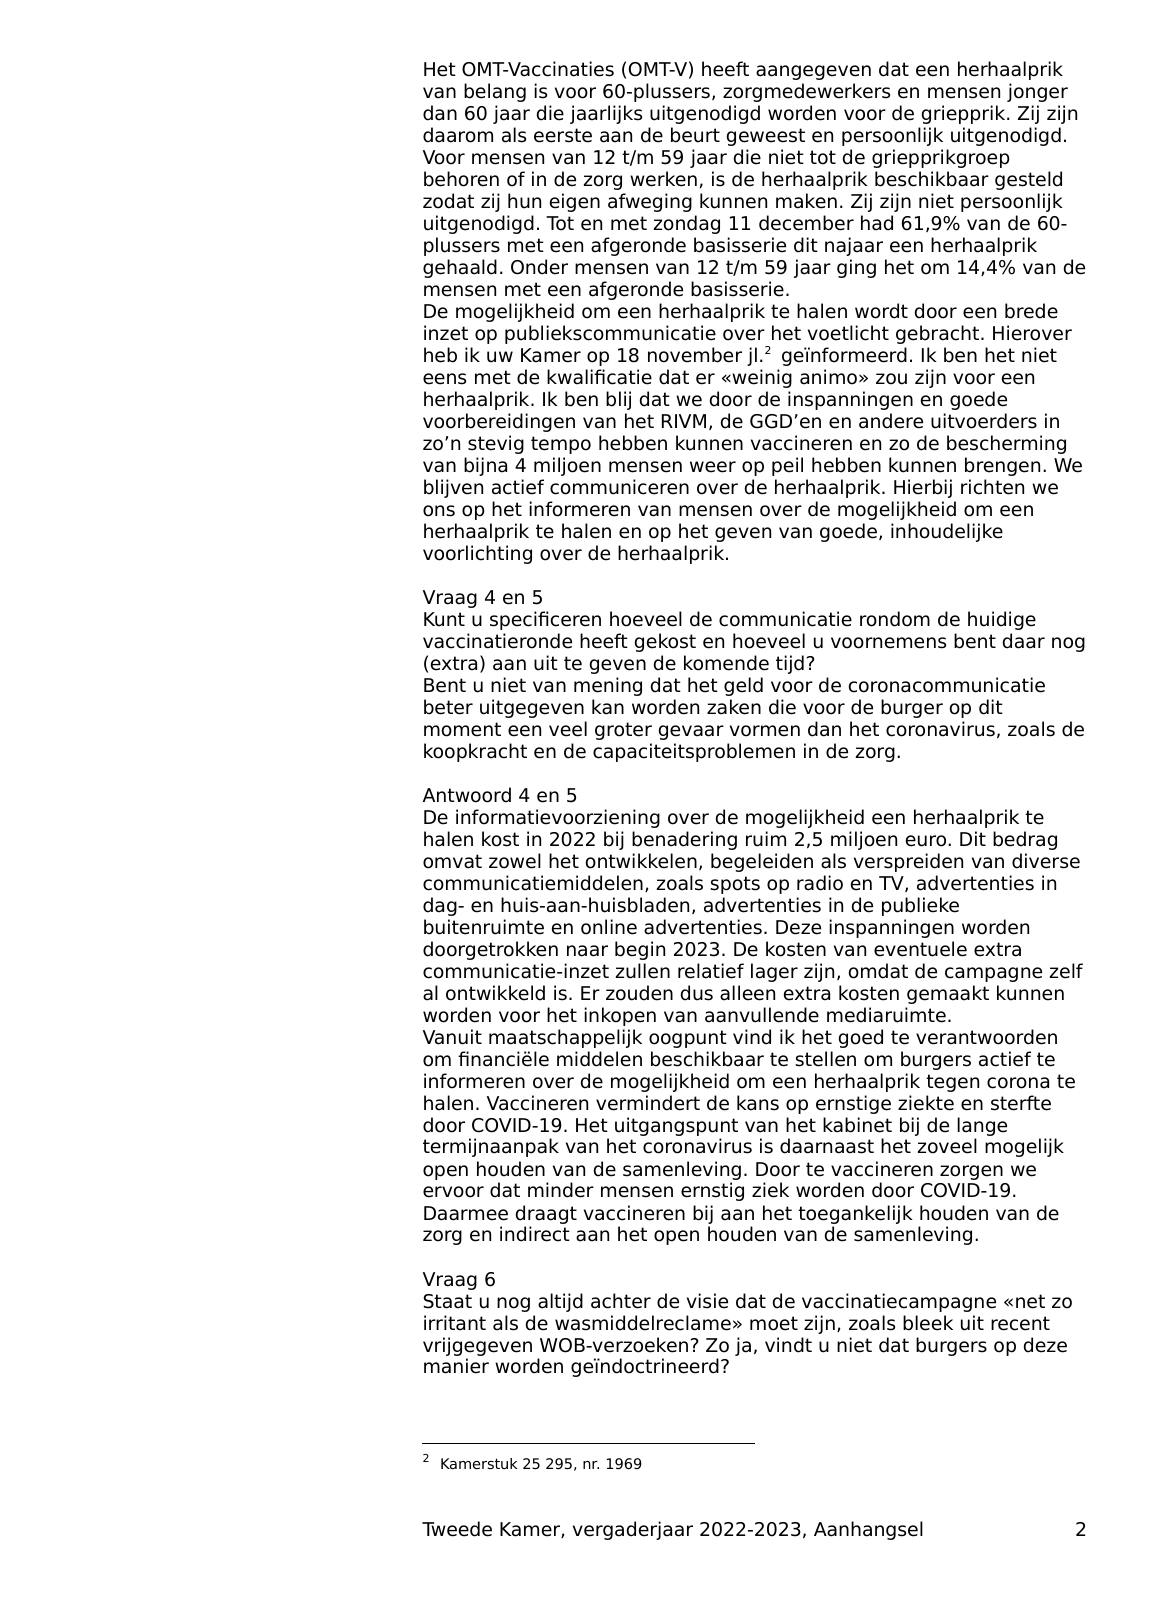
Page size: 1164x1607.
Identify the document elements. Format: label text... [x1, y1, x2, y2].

text Bent u niet van mening dat het geld voor de coronacommunicatie beter uitgegeven kan worden zaken die voor de burger op dit moment een veel groter gevaar vormen dan het coronavirus, zoals de koopkracht en de capaciteitsproblemen in de zorg. [422, 675, 1087, 763]
text Het OMT-Vaccinaties (OMT-V) heeft aangegeven dat een herhaalprik van belang is voor 60-plussers, zorgmedewerkers en mensen jonger dan 60 jaar die jaarlijks uitgenodigd worden voor de griepprik. Zij zijn daarom als eerste aan de beurt geweest en persoonlijk uitgenodigd. Voor mensen van 12 t/m 59 jaar die niet tot de griepprikgroep behoren of in de zorg werken, is de herhaalprik beschikbaar gesteld zodat zij hun eigen afweging kunnen maken. Zij zijn niet persoonlijk uitgenodigd. Tot en met zondag 11 december had 61,9% van de 60-plussers met een afgeronde basisserie dit najaar een herhaalprik gehaald. Onder mensen van 12 t/m 59 jaar ging het om 14,4% van de mensen met een afgeronde basisserie. [422, 59, 1087, 301]
text Antwoord 4 en 5 [422, 785, 1087, 807]
text Staat u nog altijd achter de visie dat de vaccinatiecampagne «net zo irritant als de wasmiddelreclame» moet zijn, zoals bleek uit recent vrijgegeven WOB-verzoeken? Zo ja, vindt u niet dat burgers op deze manier worden geïndoctrineerd? [422, 1291, 1087, 1378]
text De mogelijkheid om een herhaalprik te halen wordt door een brede inzet op publiekscommunicatie over het voetlicht gebracht. Hierover heb ik uw Kamer op 18 november jl. geïnformeerd. Ik ben het niet eens met de kwalificatie dat er «weinig animo» zou zijn voor een herhaalprik. Ik ben blij dat we door de inspanningen en goede voorbereidingen van het RIVM, de GGD’en en andere uitvoerders in zo’n stevig tempo hebben kunnen vaccineren en zo de bescherming van bijna 4 miljoen mensen weer op peil hebben kunnen brengen. We blijven actief communiceren over de herhaalprik. Hierbij richten we ons op het informeren van mensen over de mogelijkheid om een herhaalprik te halen en op het geven van goede, inhoudelijke voorlichting over de herhaalprik. [422, 301, 1087, 564]
text Vraag 6 [422, 1268, 1087, 1291]
text Kamerstuk 25 295, nr. 1969 [422, 1452, 1087, 1474]
text Vraag 4 en 5 [422, 587, 1087, 609]
text Kunt u specificeren hoeveel de communicatie rondom de huidige vaccinatieronde heeft gekost en hoeveel u voornemens bent daar nog (extra) aan uit te geven de komende tijd? [422, 609, 1087, 675]
text De informatievoorziening over de mogelijkheid een herhaalprik te halen kost in 2022 bij benadering ruim 2,5 miljoen euro. Dit bedrag omvat zowel het ontwikkelen, begeleiden als verspreiden van diverse communicatiemiddelen, zoals spots op radio en TV, advertenties in dag- en huis-aan-huisbladen, advertenties in de publieke buitenruimte en online advertenties. Deze inspanningen worden doorgetrokken naar begin 2023. De kosten van eventuele extra communicatie-inzet zullen relatief lager zijn, omdat de campagne zelf al ontwikkeld is. Er zouden dus alleen extra kosten gemaakt kunnen worden voor het inkopen van aanvullende mediaruimte. [422, 807, 1087, 1027]
text Vanuit maatschappelijk oogpunt vind ik het goed te verantwoorden om financiële middelen beschikbaar te stellen om burgers actief te informeren over de mogelijkheid om een herhaalprik tegen corona te halen. Vaccineren vermindert de kans op ernstige ziekte en sterfte door COVID-19. Het uitgangspunt van het kabinet bij de lange termijnaanpak van het coronavirus is daarnaast het zoveel mogelijk open houden van de samenleving. Door te vaccineren zorgen we ervoor dat minder mensen ernstig ziek worden door COVID-19. Daarmee draagt vaccineren bij aan het toegankelijk houden van de zorg en indirect aan het open houden van de samenleving. [422, 1027, 1087, 1246]
